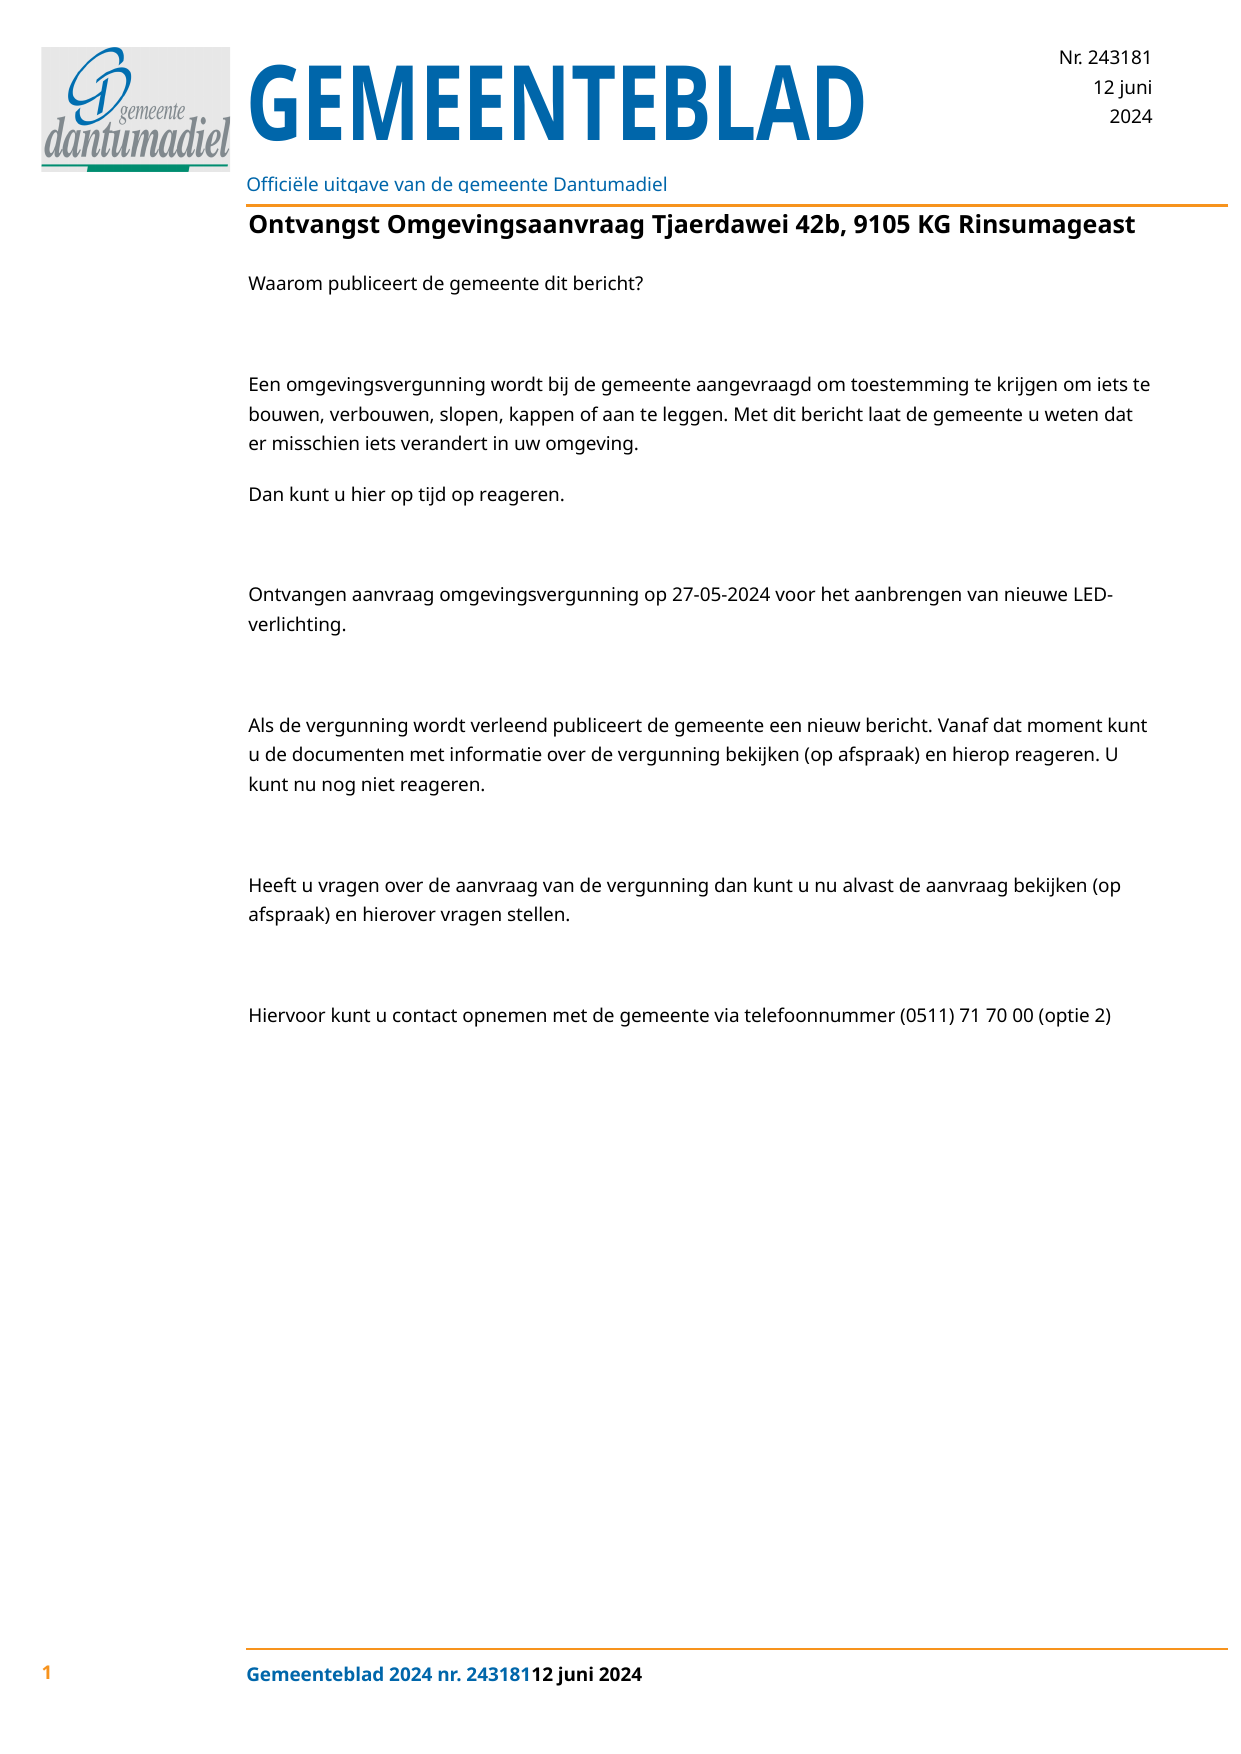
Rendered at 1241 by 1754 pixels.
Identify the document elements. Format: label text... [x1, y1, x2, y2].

text Ontvangst Omgevingsaanvraag Tjaerdawei 42b, 9105 KG Rinsumageast [248, 207, 1152, 241]
text Waarom publiceert de gemeente dit bericht? [248, 270, 1152, 296]
picture [41, 47, 231, 172]
text Een omgevingsvergunning wordt bij de gemeente aangevraagd om toestemming te krijgen om iets te bouwen, verbouwen, slopen, kappen of aan te leggen. Met dit bericht laat de gemeente u weten dat er misschien iets verandert in uw omgeving. [248, 371, 1152, 456]
text Heeft u vragen over de aanvraag van de vergunning dan kunt u nu alvast de aanvraag bekijken (op afspraak) en hierover vragen stellen. [248, 872, 1152, 927]
text Ontvangen aanvraag omgevingsvergunning op 27-05-2024 voor het aanbrengen van nieuwe LED-verlichting. [248, 582, 1152, 637]
text Hiervoor kunt u contact opnemen met de gemeente via telefoonnummer (0511) 71 70 00 (optie 2) [248, 1002, 1152, 1028]
text Als de vergunning wordt verleend publiceert de gemeente een nieuw bericht. Vanaf dat moment kunt u de documenten met informatie over de vergunning bekijken (op afspraak) en hierop reageren. U kunt nu nog niet reageren. [248, 712, 1152, 797]
text Dan kunt u hier op tijd op reageren. [248, 481, 1152, 506]
